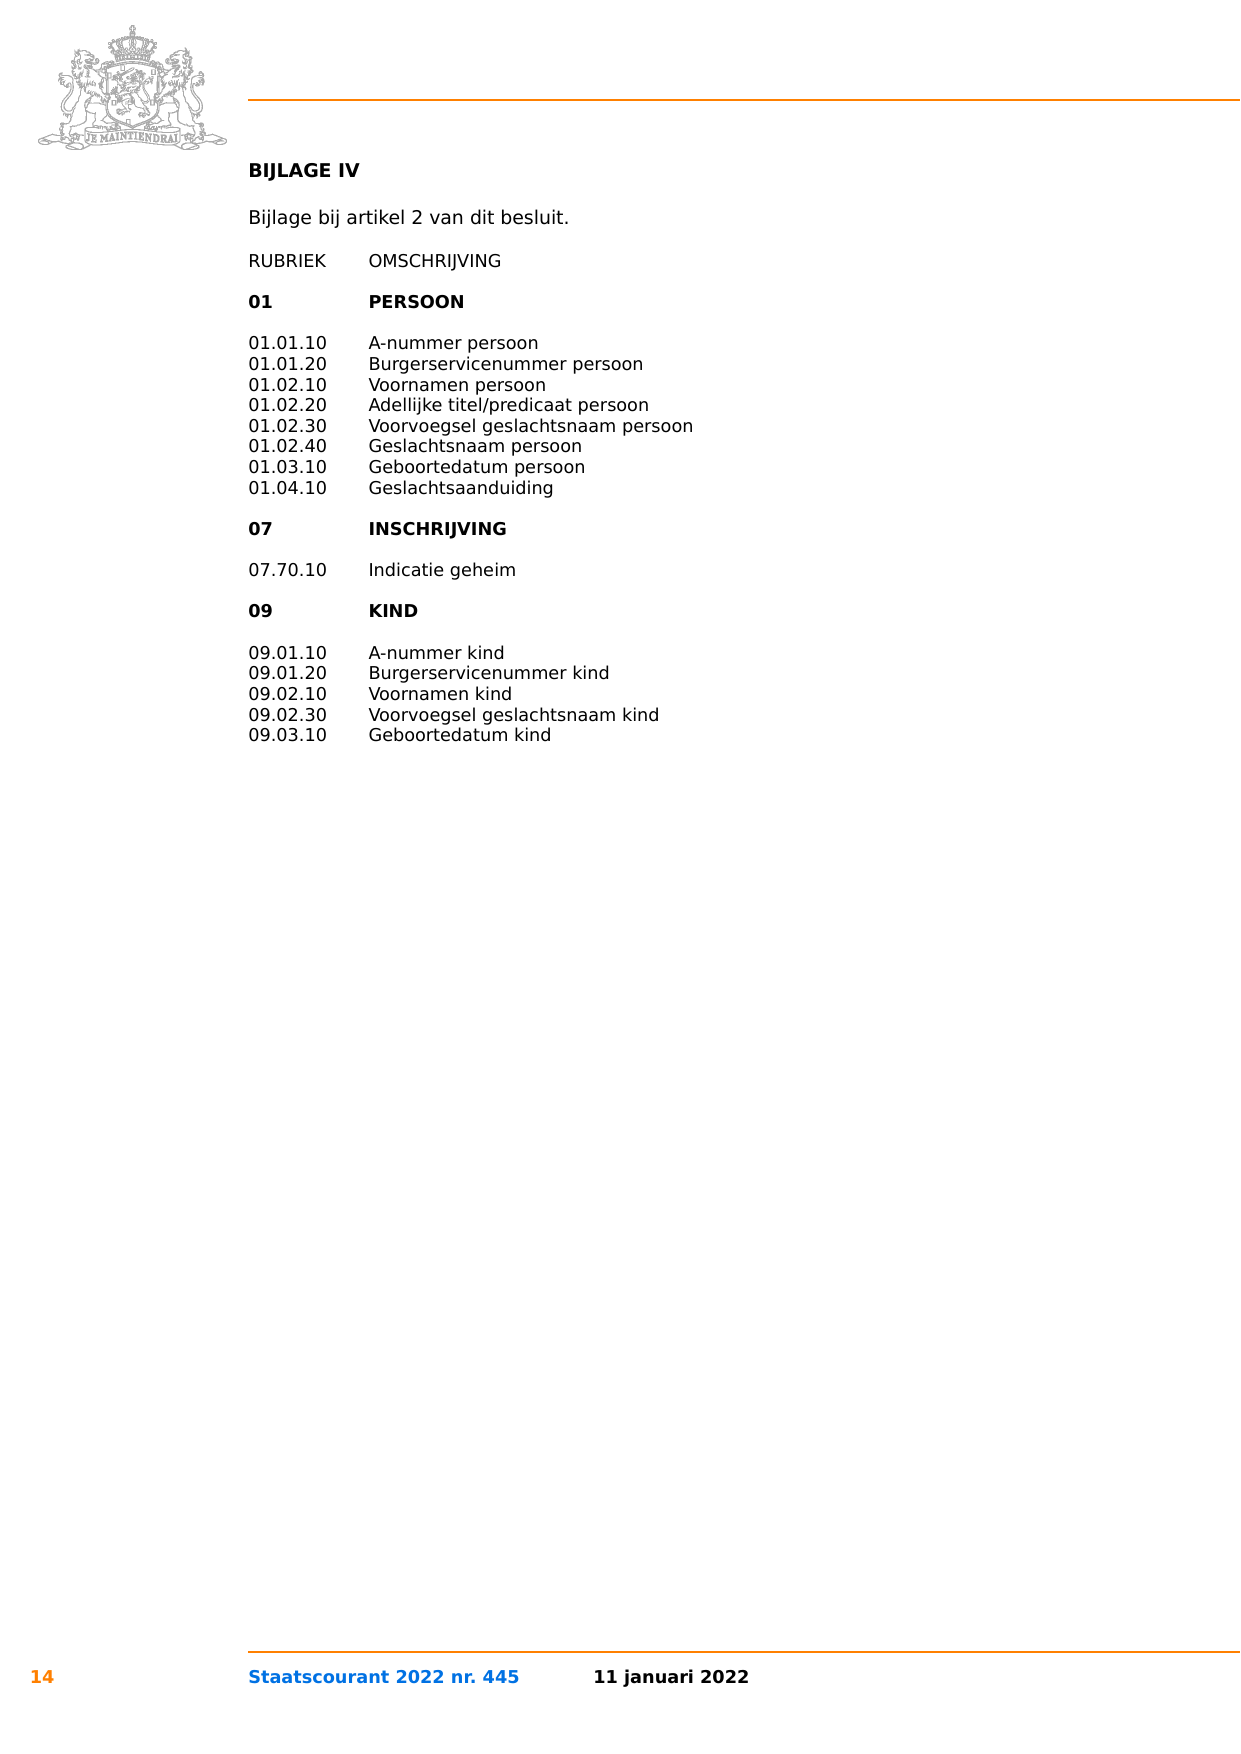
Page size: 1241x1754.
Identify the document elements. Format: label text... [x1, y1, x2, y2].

table_cell Geslachtsnaam persoon [363, 436, 1163, 457]
table_cell [248, 622, 362, 643]
table_cell [363, 313, 1163, 333]
table_cell 01.01.20 [248, 354, 362, 374]
table_cell [363, 540, 1163, 560]
table_cell 09 [248, 601, 362, 622]
table_cell KIND [363, 601, 1163, 622]
subtitle BIJLAGE IV [248, 160, 1163, 182]
table_cell 07.70.10 [248, 560, 362, 581]
table_cell [363, 581, 1163, 601]
table_cell Geslachtsaanduiding [363, 478, 1163, 498]
table_cell 01.02.30 [248, 416, 362, 436]
table_cell 09.01.10 [248, 643, 362, 663]
table_cell [363, 622, 1163, 643]
table_cell 01.04.10 [248, 478, 362, 498]
table_cell Burgerservicenummer persoon [363, 354, 1163, 374]
table_cell 01.01.10 [248, 333, 362, 354]
table_cell 09.01.20 [248, 663, 362, 684]
table_cell INSCHRIJVING [363, 519, 1163, 539]
table_cell Voornamen kind [363, 684, 1163, 704]
table_cell A-nummer kind [363, 643, 1163, 663]
table_cell Geboortedatum kind [363, 725, 1163, 746]
table_cell [248, 581, 362, 601]
table_cell Burgerservicenummer kind [363, 663, 1163, 684]
table_cell 09.03.10 [248, 725, 362, 746]
table_cell 01 [248, 292, 362, 313]
table_cell 07 [248, 519, 362, 539]
table_cell A-nummer persoon [363, 333, 1163, 354]
table_cell [363, 498, 1163, 519]
text Bijlage bij artikel 2 van dit besluit. [248, 207, 1163, 229]
table_cell Adellijke titel/predicaat persoon [363, 395, 1163, 416]
table_cell [363, 271, 1163, 292]
table_cell Voorvoegsel geslachtsnaam persoon [363, 416, 1163, 436]
table_cell PERSOON [363, 292, 1163, 313]
table_cell Indicatie geheim [363, 560, 1163, 581]
table_header RUBRIEK [248, 251, 362, 271]
table_cell 01.02.20 [248, 395, 362, 416]
table_cell 01.03.10 [248, 457, 362, 478]
table_cell 09.02.10 [248, 684, 362, 704]
table_cell [248, 313, 362, 333]
table_cell [248, 540, 362, 560]
table_cell 01.02.10 [248, 375, 362, 395]
table_cell 01.02.40 [248, 436, 362, 457]
picture [38, 25, 227, 150]
table_cell [248, 271, 362, 292]
table_cell Voornamen persoon [363, 375, 1163, 395]
table_cell Voorvoegsel geslachtsnaam kind [363, 705, 1163, 725]
table_cell [248, 498, 362, 519]
table_header OMSCHRIJVING [363, 251, 1163, 271]
table_cell Geboortedatum persoon [363, 457, 1163, 478]
table_cell 09.02.30 [248, 705, 362, 725]
